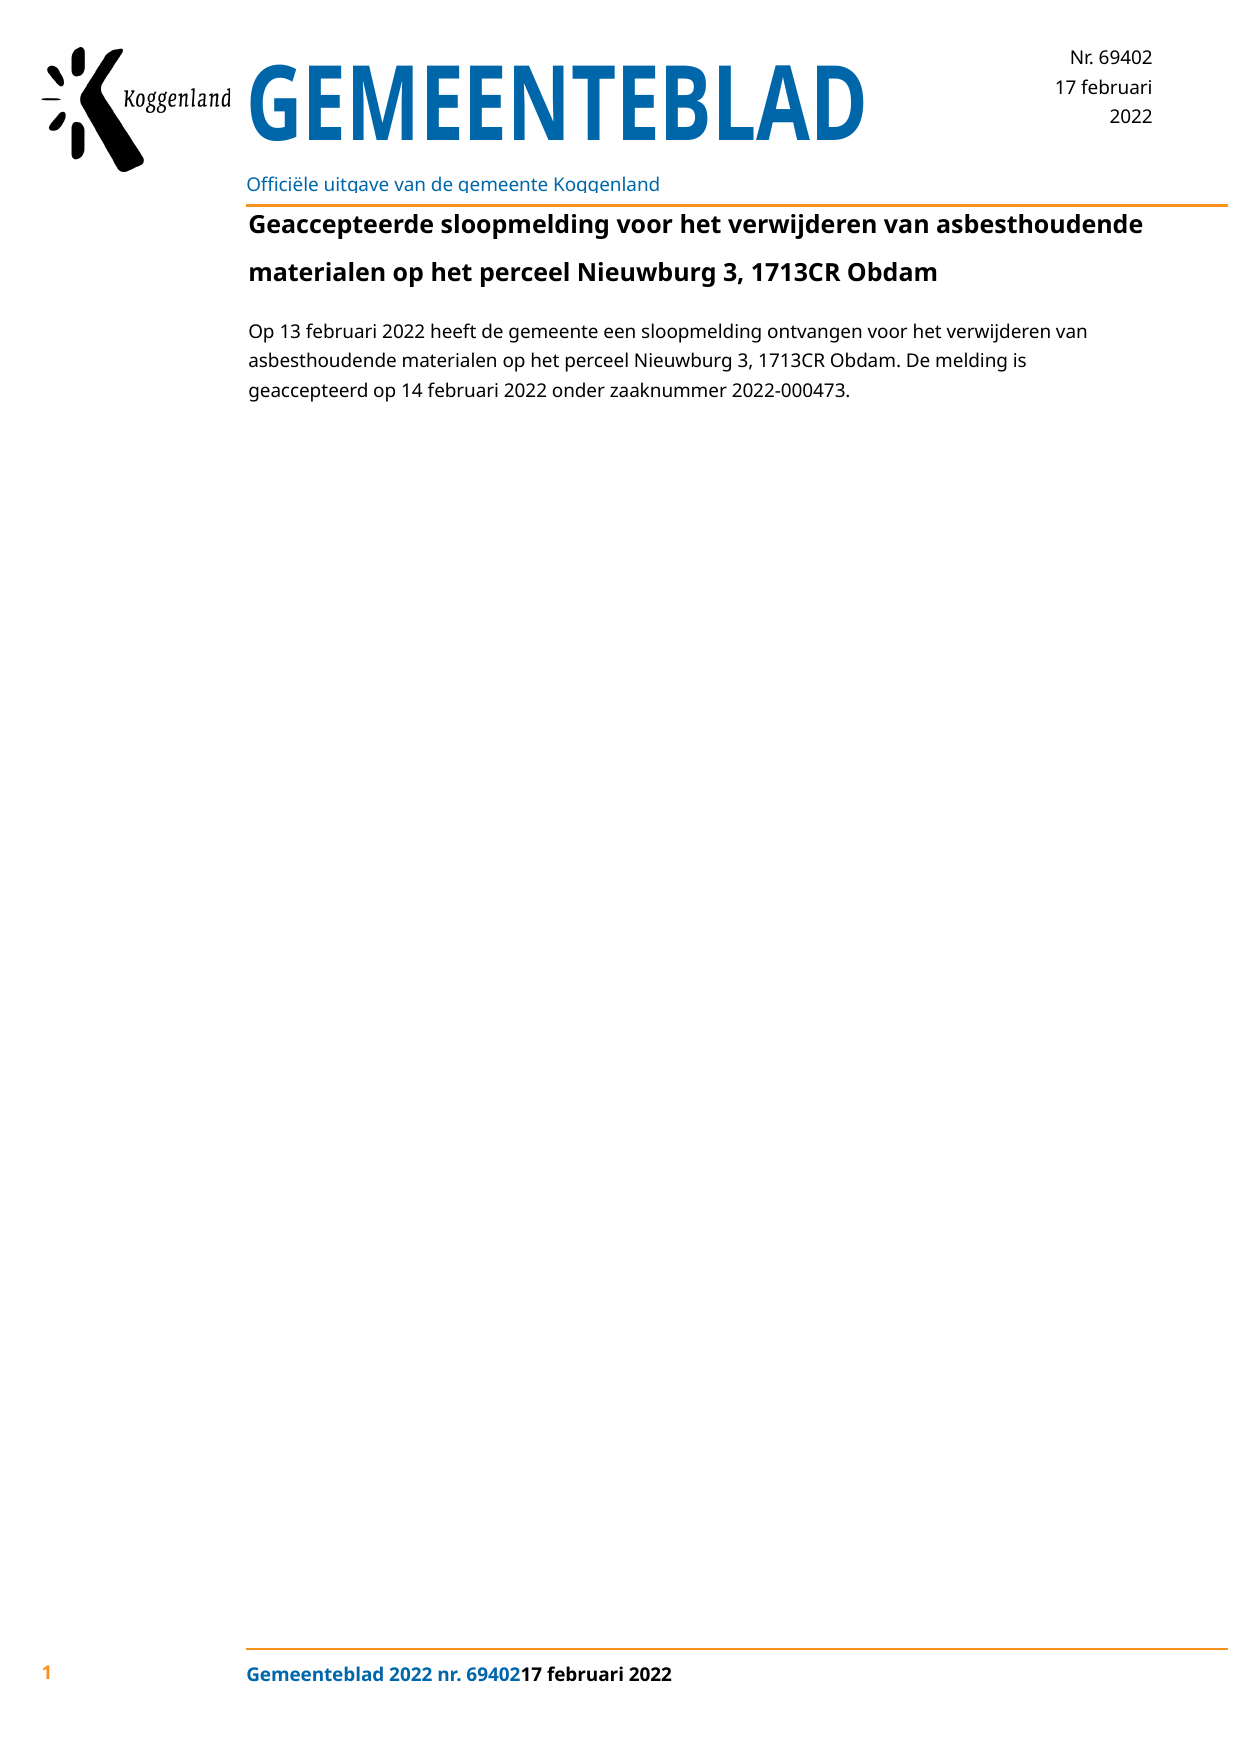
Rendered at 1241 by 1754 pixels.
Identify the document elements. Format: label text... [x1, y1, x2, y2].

text Geaccepteerde sloopmelding voor het verwijderen van asbesthoudende materialen op het perceel Nieuwburg 3, 1713CR Obdam [248, 207, 1152, 288]
text Op 13 februari 2022 heeft de gemeente een sloopmelding ontvangen voor het verwijderen van asbesthoudende materialen op het perceel Nieuwburg 3, 1713CR Obdam. De melding is geaccepteerd op 14 februari 2022 onder zaaknummer 2022-000473. [248, 318, 1152, 403]
picture [41, 47, 231, 172]
